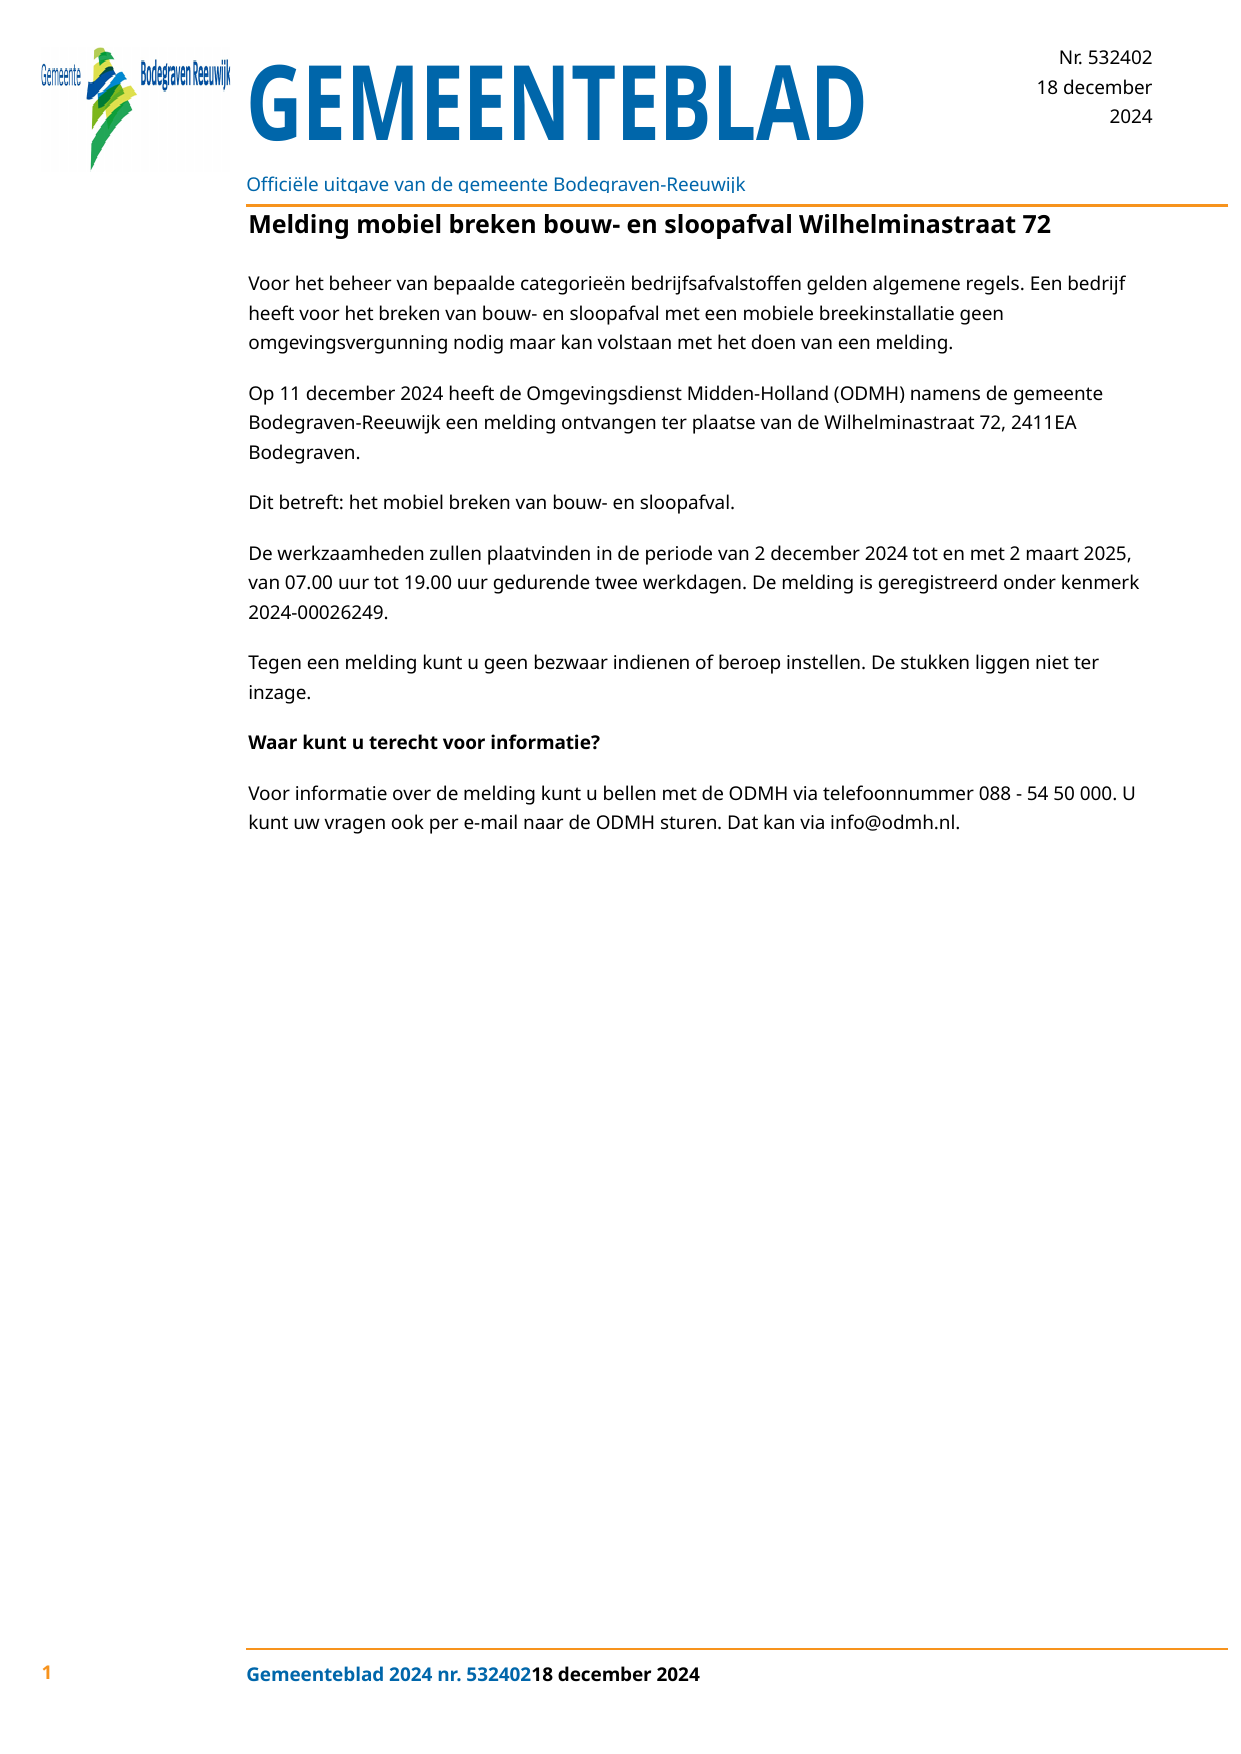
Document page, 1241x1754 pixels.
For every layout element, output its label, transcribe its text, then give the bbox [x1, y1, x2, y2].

text Voor het beheer van bepaalde categorieën bedrijfsafvalstoffen gelden algemene regels. Een bedrijf heeft voor het breken van bouw- en sloopafval met een mobiele breekinstallatie geen omgevingsvergunning nodig maar kan volstaan met het doen van een melding. [248, 270, 1152, 355]
text De werkzaamheden zullen plaatvinden in de periode van 2 december 2024 tot en met 2 maart 2025, van 07.00 uur tot 19.00 uur gedurende twee werkdagen. De melding is geregistreerd onder kenmerk 2024-00026249. [248, 540, 1152, 625]
text Melding mobiel breken bouw- en sloopafval Wilhelminastraat 72 [248, 207, 1152, 241]
text Dit betreft: het mobiel breken van bouw- en sloopafval. [248, 489, 1152, 515]
text Op 11 december 2024 heeft de Omgevingsdienst Midden-Holland (ODMH) namens de gemeente Bodegraven-Reeuwijk een melding ontvangen ter plaatse van de Wilhelminastraat 72, 2411EA Bodegraven. [248, 380, 1152, 465]
text Tegen een melding kunt u geen bezwaar indienen of beroep instellen. De stukken liggen niet ter inzage. [248, 649, 1152, 705]
picture [41, 47, 231, 172]
text Voor informatie over de melding kunt u bellen met de ODMH via telefoonnummer 088 - 54 50 000. U kunt uw vragen ook per e-mail naar de ODMH sturen. Dat kan via info@odmh.nl. [248, 780, 1152, 835]
text Waar kunt u terecht voor informatie? [248, 729, 1152, 755]
